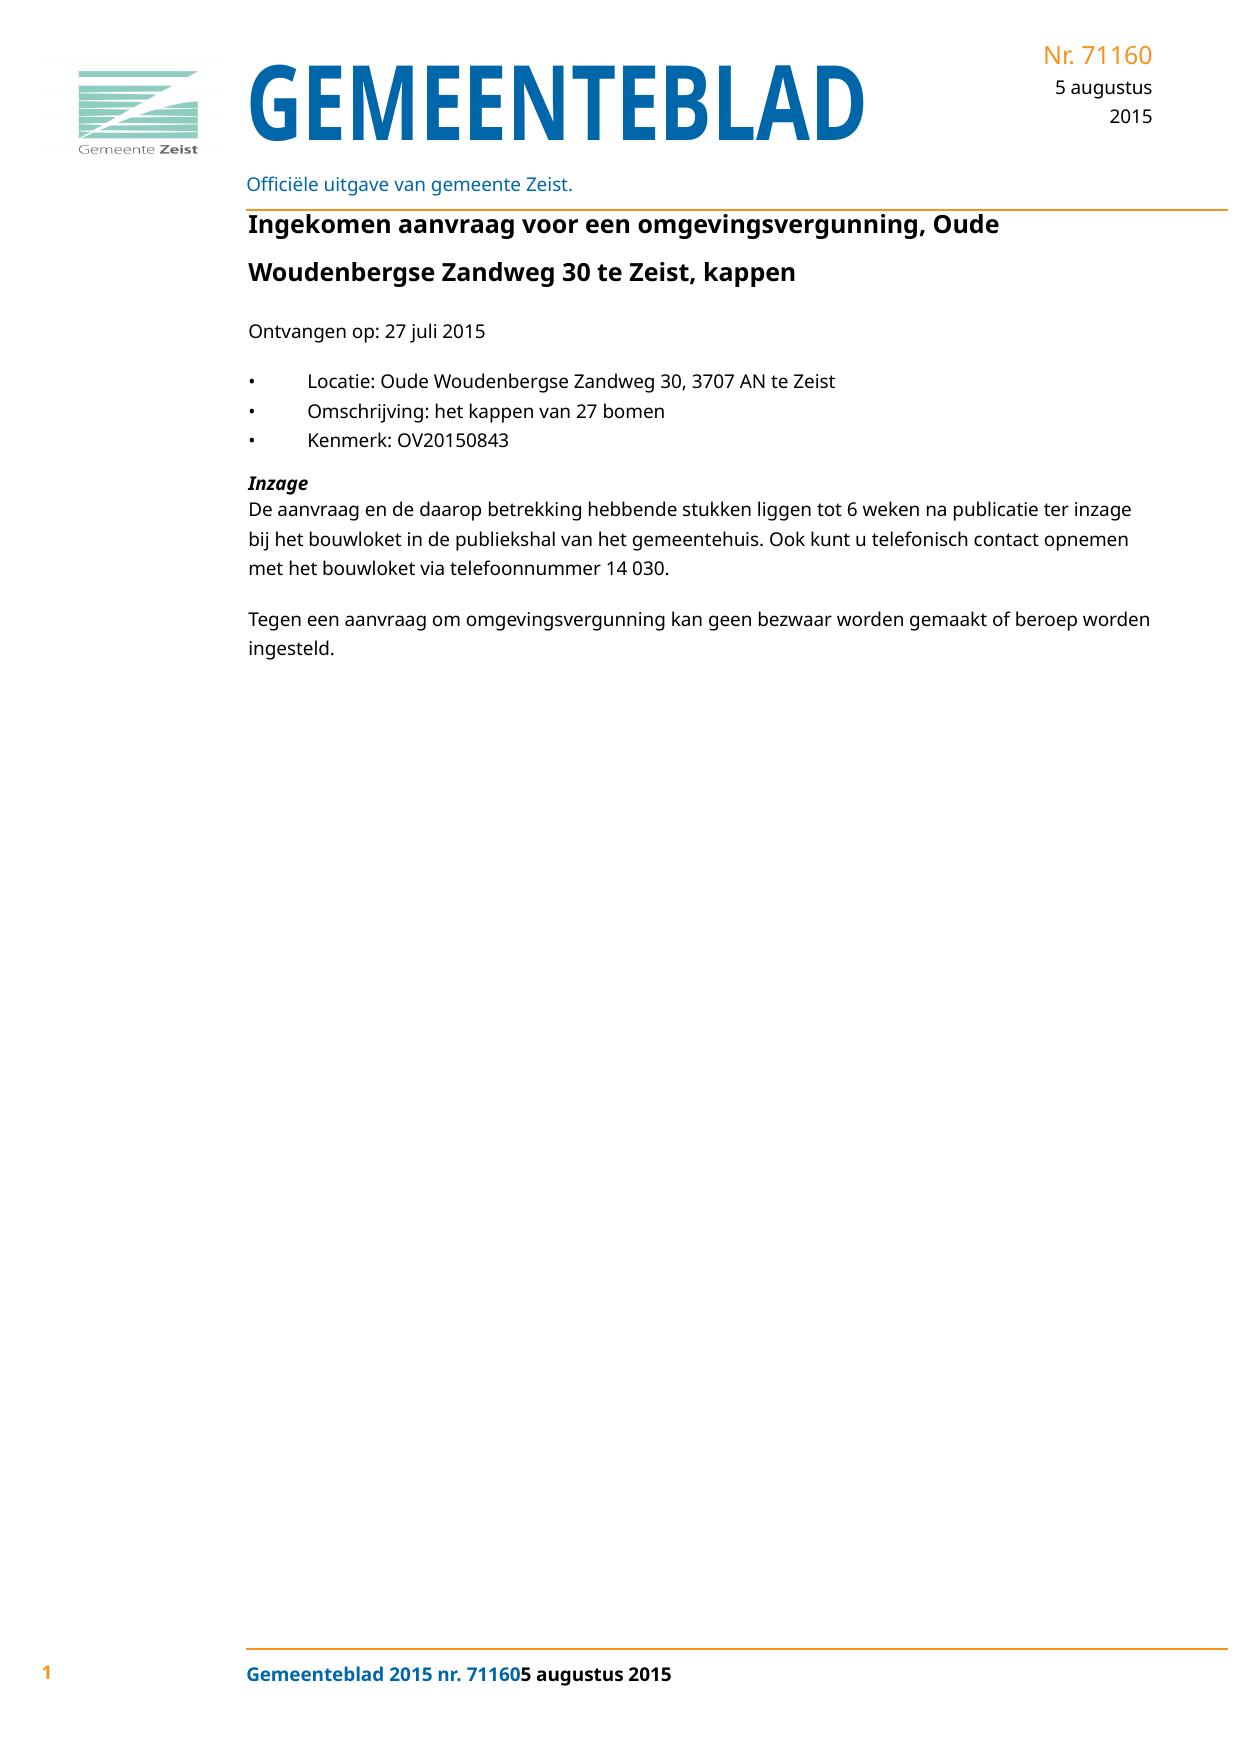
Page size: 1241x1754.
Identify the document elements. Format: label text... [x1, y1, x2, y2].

text Ingekomen aanvraag voor een omgevingsvergunning, Oude Woudenbergse Zandweg 30 te Zeist, kappen [248, 211, 1152, 288]
picture [41, 47, 231, 172]
text Inzage [248, 471, 1152, 496]
text De aanvraag en de daarop betrekking hebbende stukken liggen tot 6 weken na publicatie ter inzage bij het bouwloket in de publiekshal van het gemeentehuis. Ook kunt u telefonisch contact opnemen met het bouwloket via telefoonnummer 14 030. [248, 496, 1152, 581]
list Kenmerk: OV20150843 [248, 427, 1152, 453]
text Tegen een aanvraag om omgevingsvergunning kan geen bezwaar worden gemaakt of beroep worden ingesteld. [248, 606, 1152, 661]
list Locatie: Oude Woudenbergse Zandweg 30, 3707 AN te Zeist [248, 368, 1152, 394]
list Omschrijving: het kappen van 27 bomen [248, 398, 1152, 424]
text Ontvangen op: 27 juli 2015 [248, 318, 1152, 344]
